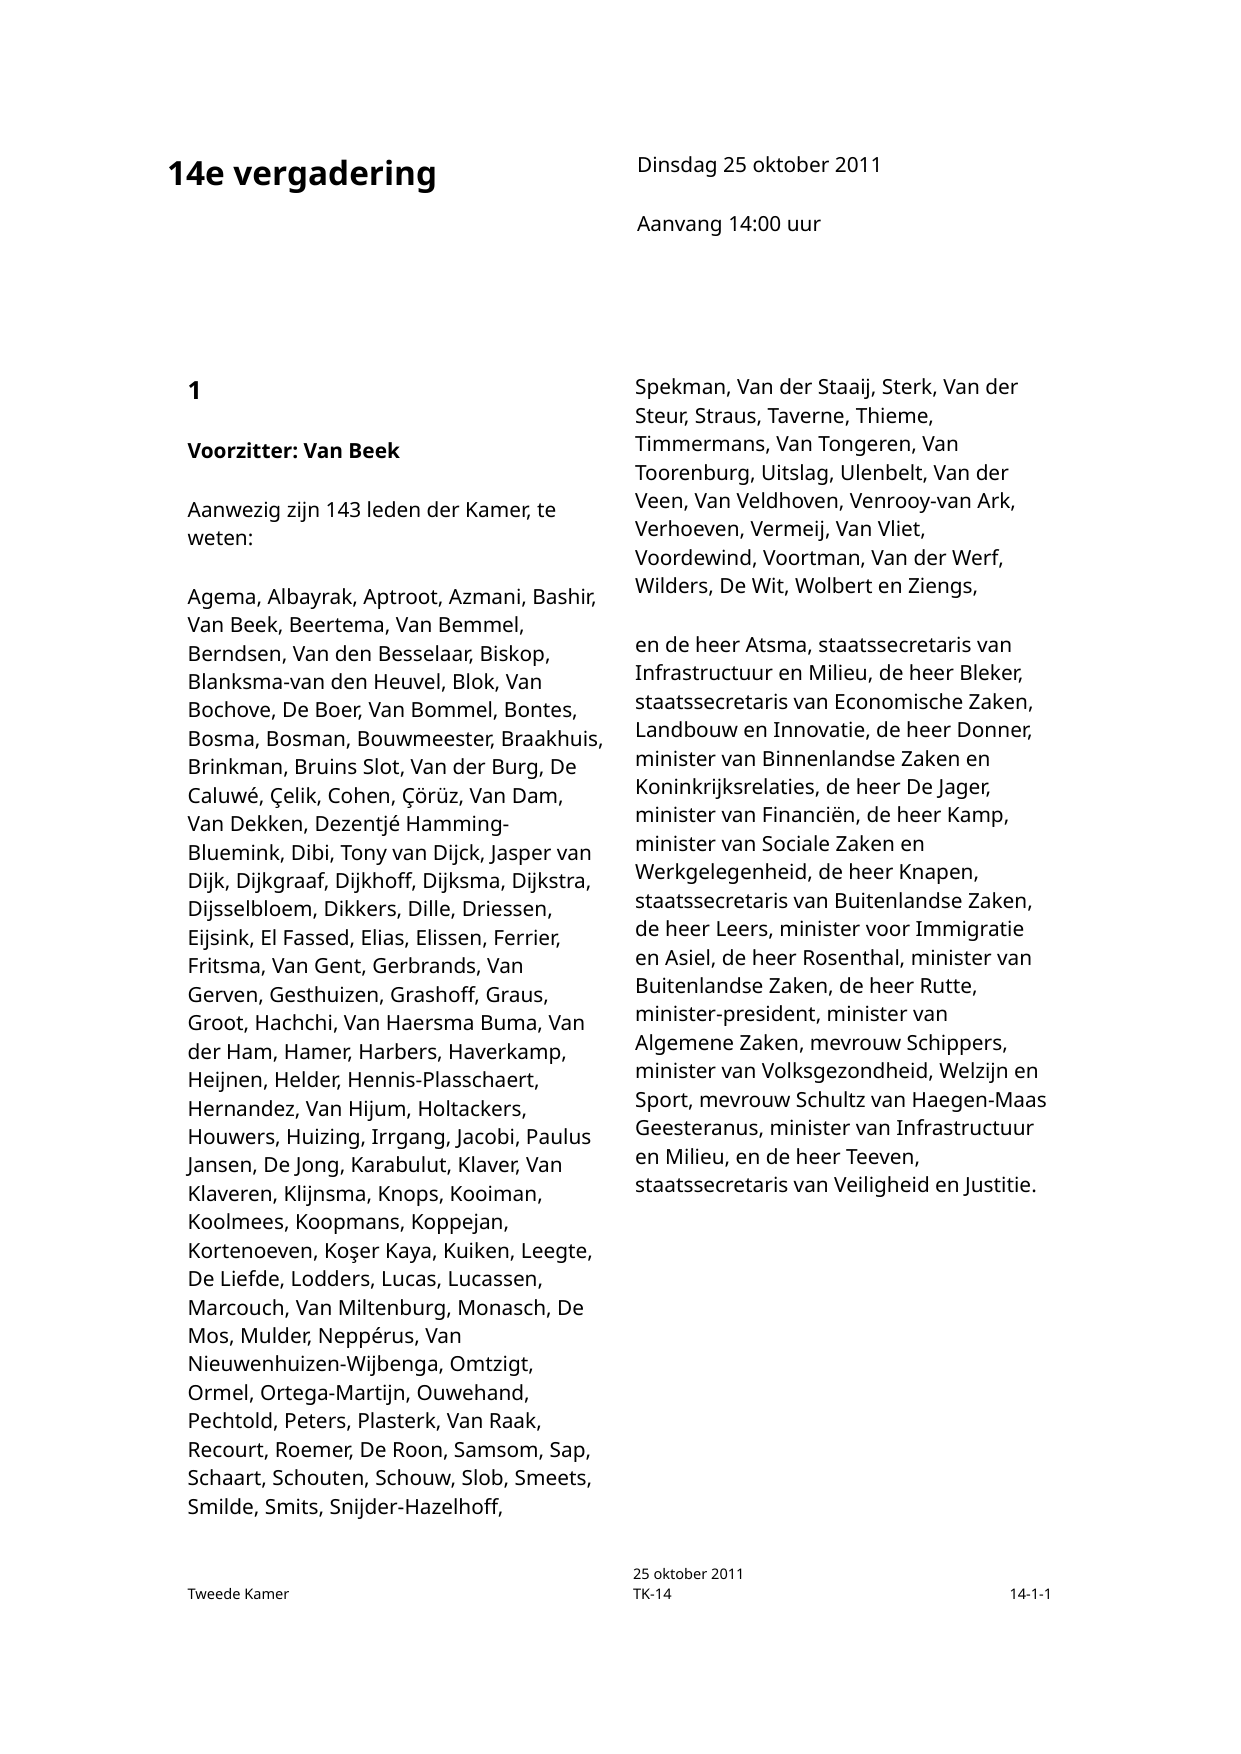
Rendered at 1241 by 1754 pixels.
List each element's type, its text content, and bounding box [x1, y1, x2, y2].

text en de heer Atsma, staatssecretaris van Infrastructuur en Milieu, de heer Bleker, staatssecretaris van Economische Zaken, Landbouw en Innovatie, de heer Donner, minister van Binnenlandse Zaken en Koninkrijksrelaties, de heer De Jager, minister van Financiën, de heer Kamp, minister van Sociale Zaken en Werkgelegenheid, de heer Knapen, staatssecretaris van Buitenlandse Zaken, de heer Leers, minister voor Immigratie en Asiel, de heer Rosenthal, minister van Buitenlandse Zaken, de heer Rutte, minister-president, minister van Algemene Zaken, mevrouw Schippers, minister van Volksgezondheid, Welzijn en Sport, mevrouw Schultz van Haegen-Maas Geesteranus, minister van Infrastructuur en Milieu, en de heer Teeven, staatssecretaris van Veiligheid en Justitie. [635, 630, 1053, 1199]
text 1 [187, 282, 605, 406]
text Agema, Albayrak, Aptroot, Azmani, Bashir, Van Beek, Beertema, Van Bemmel, Berndsen, Van den Besselaar, Biskop, Blanksma-van den Heuvel, Blok, Van Bochove, De Boer, Van Bommel, Bontes, Bosma, Bosman, Bouwmeester, Braakhuis, Brinkman, Bruins Slot, Van der Burg, De Caluwé, Çelik, Cohen, Çörüz, Van Dam, Van Dekken, Dezentjé Hamming-Bluemink, Dibi, Tony van Dijck, Jasper van Dijk, Dijkgraaf, Dijkhoff, Dijksma, Dijkstra, Dijsselbloem, Dikkers, Dille, Driessen, Eijsink, El Fassed, Elias, Elissen, Ferrier, Fritsma, Van Gent, Gerbrands, Van Gerven, Gesthuizen, Grashoff, Graus, Groot, Hachchi, Van Haersma Buma, Van der Ham, Hamer, Harbers, Haverkamp, Heijnen, Helder, Hennis-Plasschaert, Hernandez, Van Hijum, Holtackers, Houwers, Huizing, Irrgang, Jacobi, Paulus Jansen, De Jong, Karabulut, Klaver, Van Klaveren, Klijnsma, Knops, Kooiman, Koolmees, Koopmans, Koppejan, Kortenoeven, Koşer Kaya, Kuiken, Leegte, De Liefde, Lodders, Lucas, Lucassen, Marcouch, Van Miltenburg, Monasch, De Mos, Mulder, Neppérus, Van Nieuwenhuizen-Wijbenga, Omtzigt, Ormel, Ortega-Martijn, Ouwehand, Pechtold, Peters, Plasterk, Van Raak, Recourt, Roemer, De Roon, Samsom, Sap, Schaart, Schouten, Schouw, Slob, Smeets, Smilde, Smits, Snijder-Hazelhoff, [187, 582, 605, 1520]
text Aanvang 14:00 uur [637, 209, 1047, 237]
text Dinsdag 25 oktober 2011 [637, 150, 1047, 178]
text Aanwezig zijn 143 leden der Kamer, te weten: [187, 495, 605, 552]
text 14e vergadering [167, 150, 615, 195]
text Voorzitter: Van Beek [187, 436, 605, 465]
text Spekman, Van der Staaij, Sterk, Van der Steur, Straus, Taverne, Thieme, Timmermans, Van Tongeren, Van Toorenburg, Uitslag, Ulenbelt, Van der Veen, Van Veldhoven, Venrooy-van Ark, Verhoeven, Vermeij, Van Vliet, Voordewind, Voortman, Van der Werf, Wilders, De Wit, Wolbert en Ziengs, [635, 150, 1053, 600]
